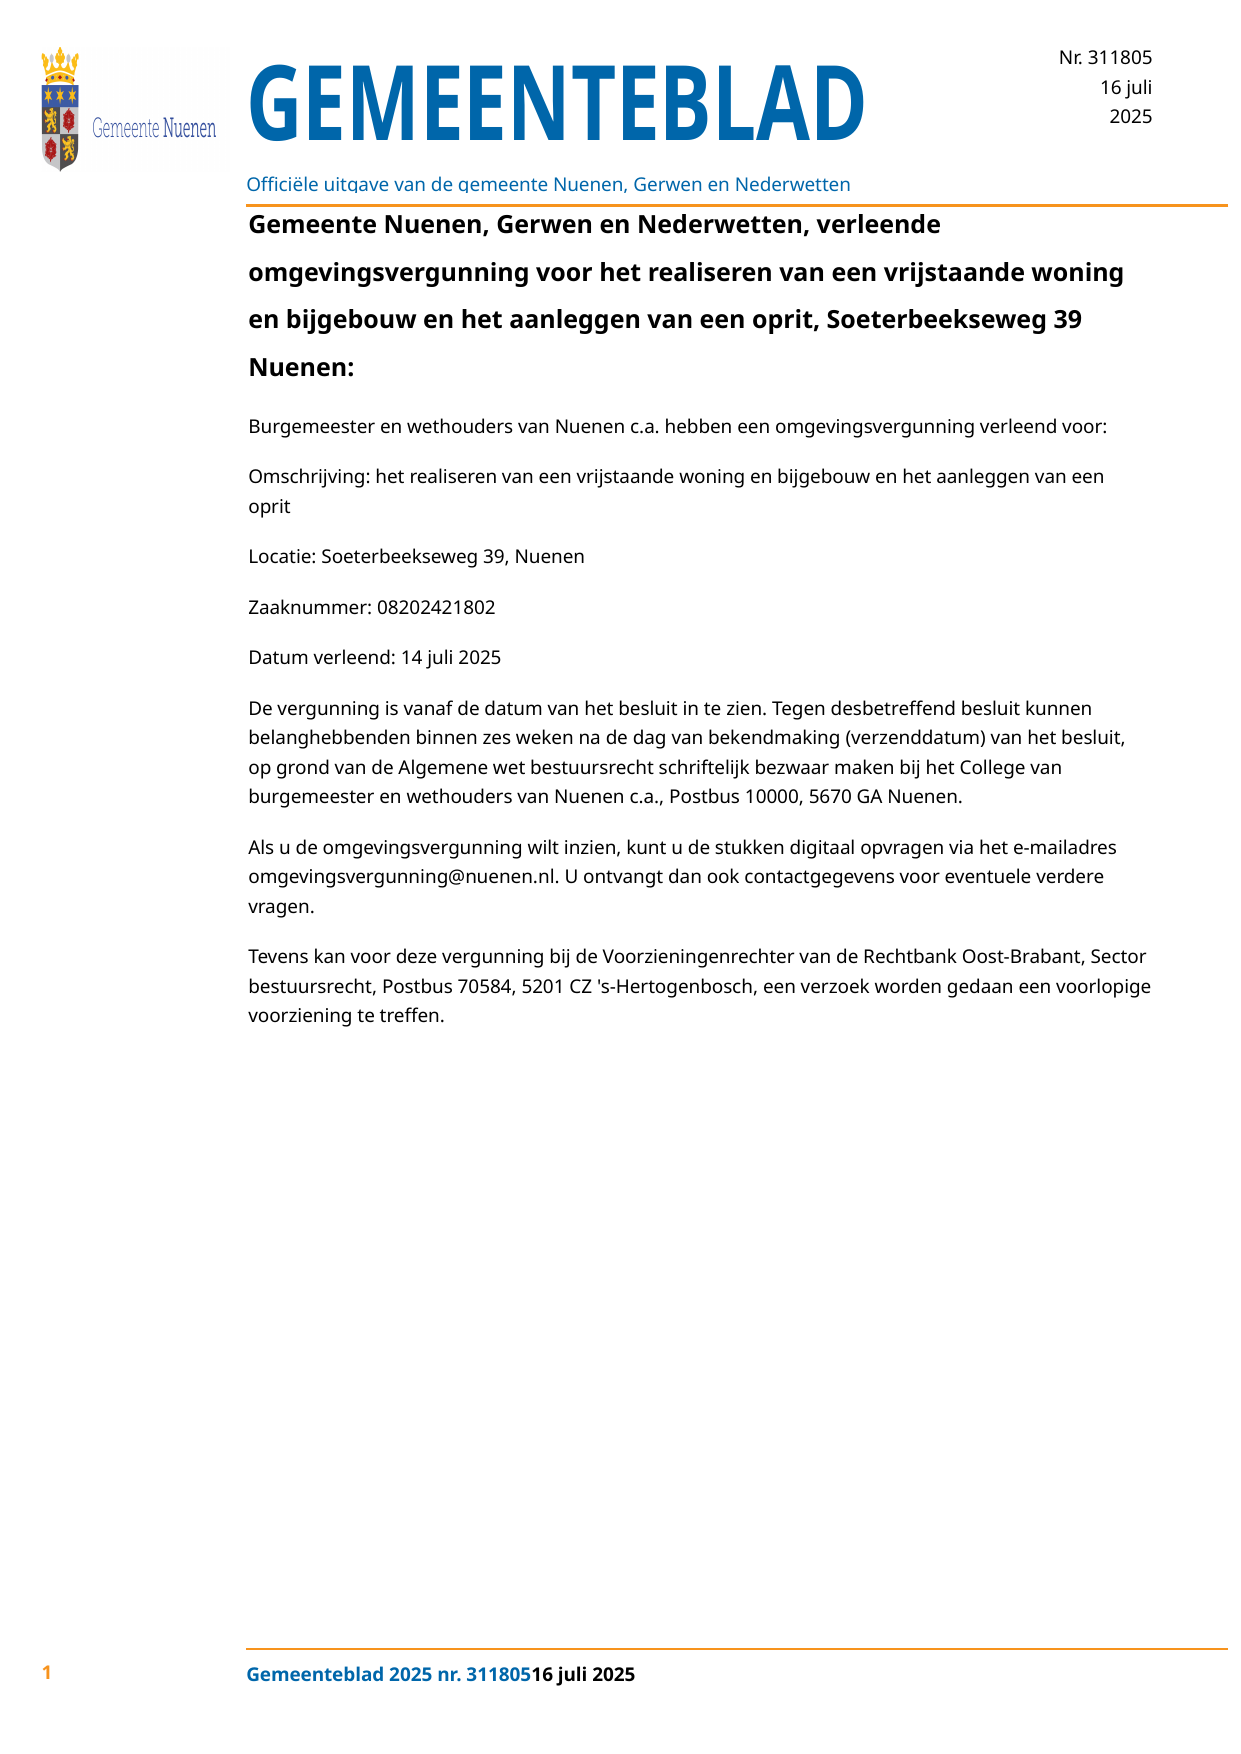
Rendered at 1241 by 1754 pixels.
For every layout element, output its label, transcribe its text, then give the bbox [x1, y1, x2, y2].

text Locatie: Soeterbeekseweg 39, Nuenen [248, 543, 1152, 569]
text Burgemeester en wethouders van Nuenen c.a. hebben een omgevingsvergunning verleend voor: [248, 413, 1152, 439]
picture [41, 47, 231, 172]
text Als u de omgevingsvergunning wilt inzien, kunt u de stukken digitaal opvragen via het e-mailadres omgevingsvergunning@nuenen.nl. U ontvangt dan ook contactgegevens voor eventuele verdere vragen. [248, 834, 1152, 919]
text Gemeente Nuenen, Gerwen en Nederwetten, verleende omgevingsvergunning voor het realiseren van een vrijstaande woning en bijgebouw en het aanleggen van een oprit, Soeterbeekseweg 39 Nuenen: [248, 207, 1152, 384]
text Tevens kan voor deze vergunning bij de Voorzieningenrechter van de Rechtbank Oost-Brabant, Sector bestuursrecht, Postbus 70584, 5201 CZ 's-Hertogenbosch, een verzoek worden gedaan een voorlopige voorziening te treffen. [248, 943, 1152, 1028]
text Zaaknummer: 08202421802 [248, 594, 1152, 620]
text Datum verleend: 14 juli 2025 [248, 644, 1152, 670]
text De vergunning is vanaf de datum van het besluit in te zien. Tegen desbetreffend besluit kunnen belanghebbenden binnen zes weken na de dag van bekendmaking (verzenddatum) van het besluit, op grond van de Algemene wet bestuursrecht schriftelijk bezwaar maken bij het College van burgemeester en wethouders van Nuenen c.a., Postbus 10000, 5670 GA Nuenen. [248, 695, 1152, 809]
text Omschrijving: het realiseren van een vrijstaande woning en bijgebouw en het aanleggen van een oprit [248, 463, 1152, 519]
